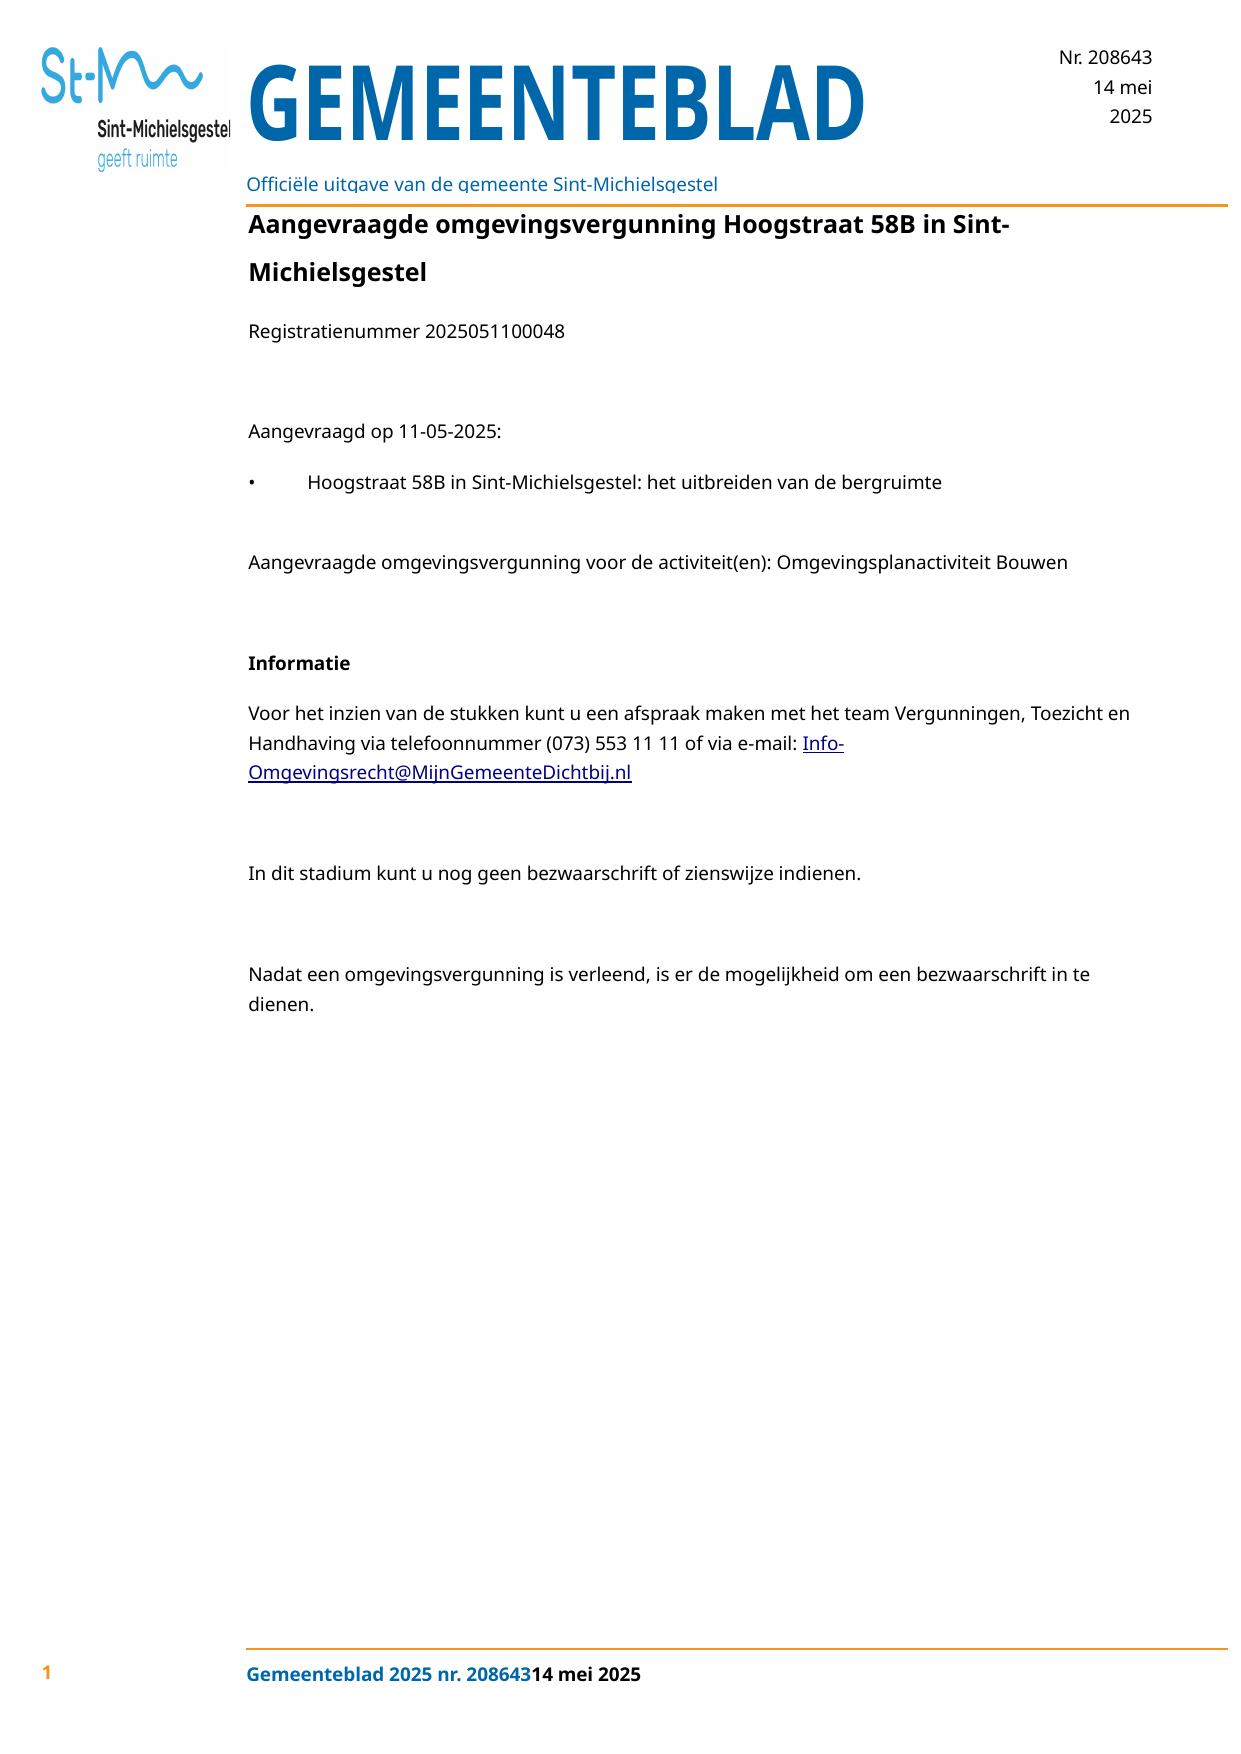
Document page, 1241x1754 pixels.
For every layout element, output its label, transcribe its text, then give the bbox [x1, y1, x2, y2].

text Informatie [248, 650, 1152, 676]
text Aangevraagd op 11-05-2025: [248, 419, 1152, 444]
text Aangevraagde omgevingsvergunning voor de activiteit(en): Omgevingsplanactiviteit Bouwen [248, 549, 1152, 575]
text Aangevraagde omgevingsvergunning Hoogstraat 58B in Sint-Michielsgestel [248, 207, 1152, 288]
picture [41, 47, 231, 172]
text Nadat een omgevingsvergunning is verleend, is er de mogelijkheid om een bezwaarschrift in te dienen. [248, 961, 1152, 1017]
text Registratienummer 2025051100048 [248, 318, 1152, 344]
text Voor het inzien van de stukken kunt u een afspraak maken met het team Vergunningen, Toezicht en Handhaving via telefoonnummer (073) 553 11 11 of via e-mail: Info-Omgevingsrecht@MijnGemeenteDichtbij.nl [248, 700, 1152, 785]
text In dit stadium kunt u nog geen bezwaarschrift of zienswijze indienen. [248, 860, 1152, 886]
list Hoogstraat 58B in Sint-Michielsgestel: het uitbreiden van de bergruimte [248, 469, 1152, 495]
